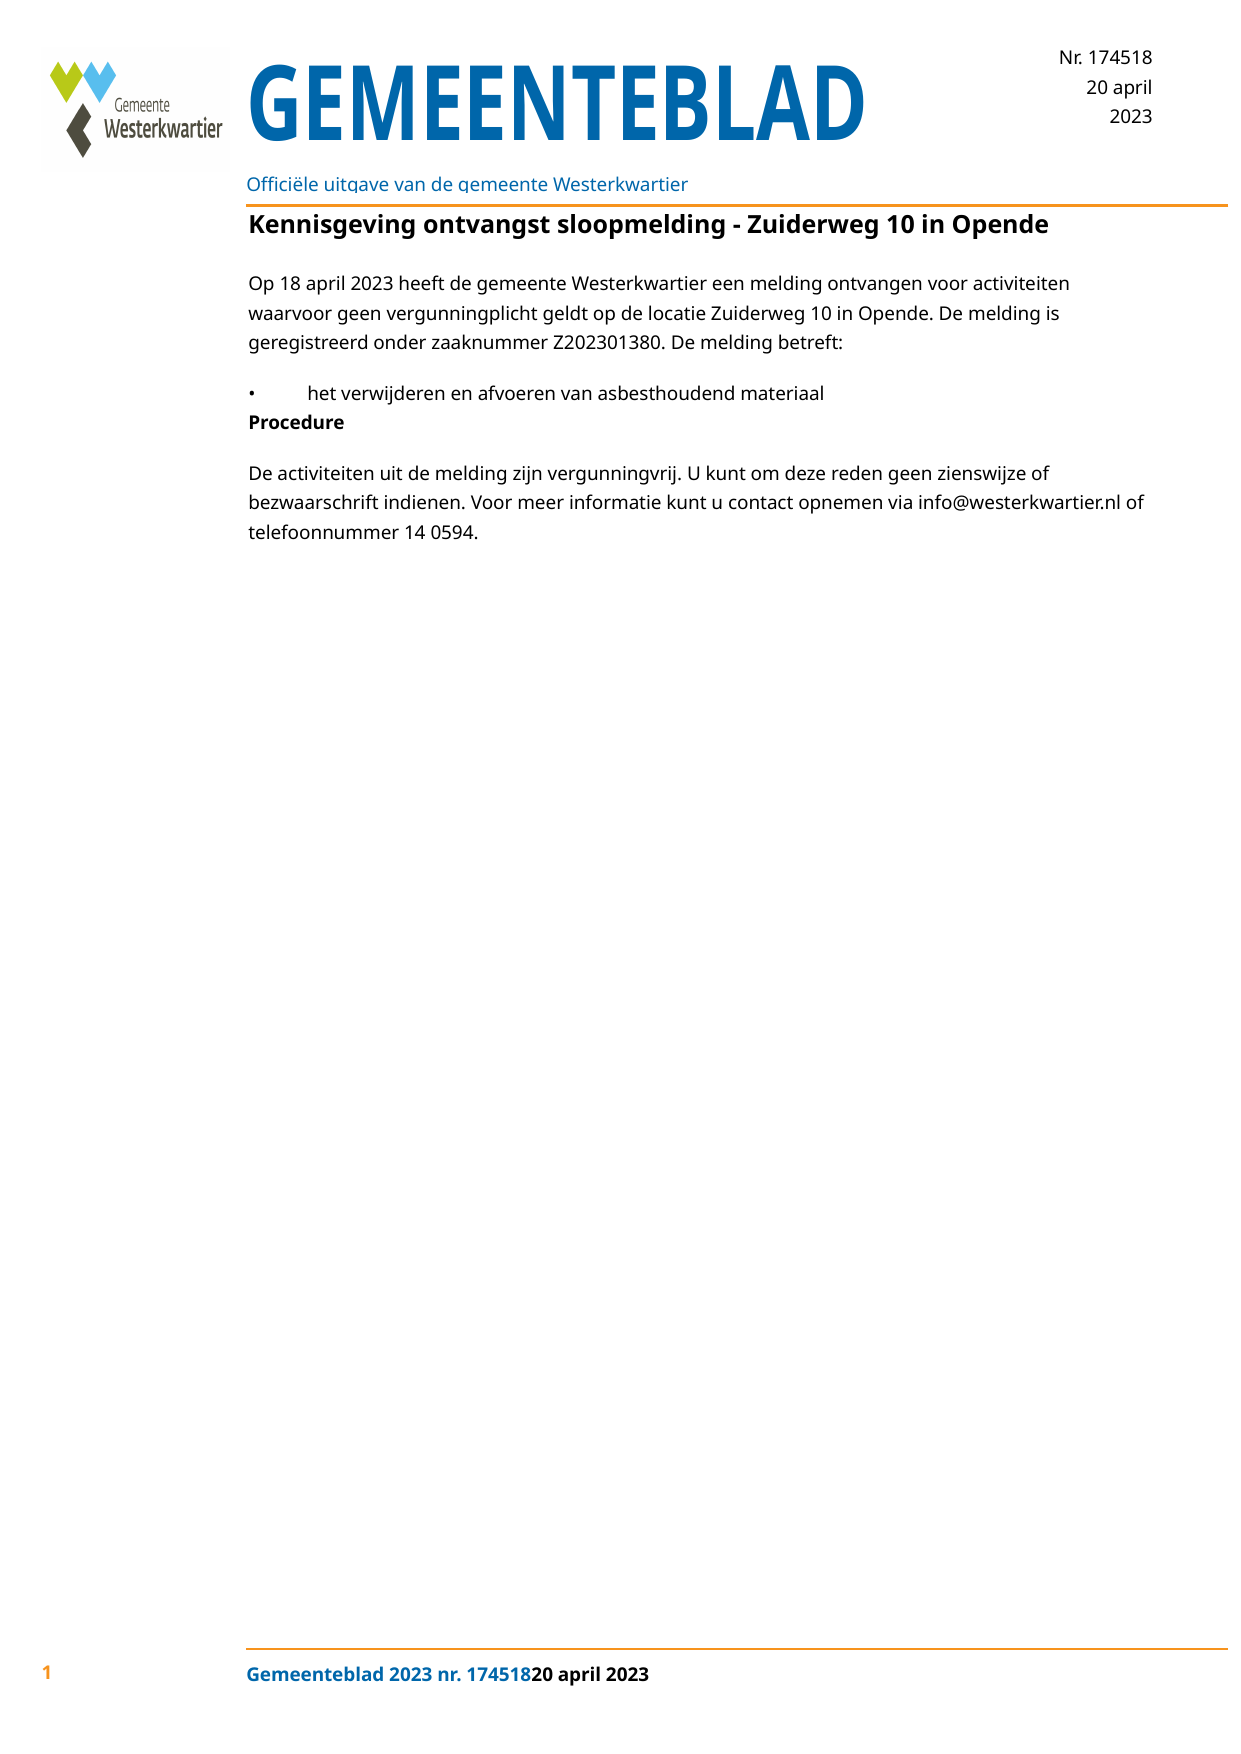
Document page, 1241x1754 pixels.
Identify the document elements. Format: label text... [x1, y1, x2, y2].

picture [41, 47, 231, 172]
text Op 18 april 2023 heeft de gemeente Westerkwartier een melding ontvangen voor activiteiten waarvoor geen vergunningplicht geldt op de locatie Zuiderweg 10 in Opende. De melding is geregistreerd onder zaaknummer Z202301380. De melding betreft: [248, 270, 1152, 355]
text Kennisgeving ontvangst sloopmelding - Zuiderweg 10 in Opende [248, 207, 1152, 241]
text De activiteiten uit de melding zijn vergunningvrij. U kunt om deze reden geen zienswijze of bezwaarschrift indienen. Voor meer informatie kunt u contact opnemen via info@westerkwartier.nl of telefoonnummer 14 0594. [248, 460, 1152, 545]
list het verwijderen en afvoeren van asbesthoudend materiaal [248, 380, 1152, 406]
text Procedure [248, 409, 1152, 435]
